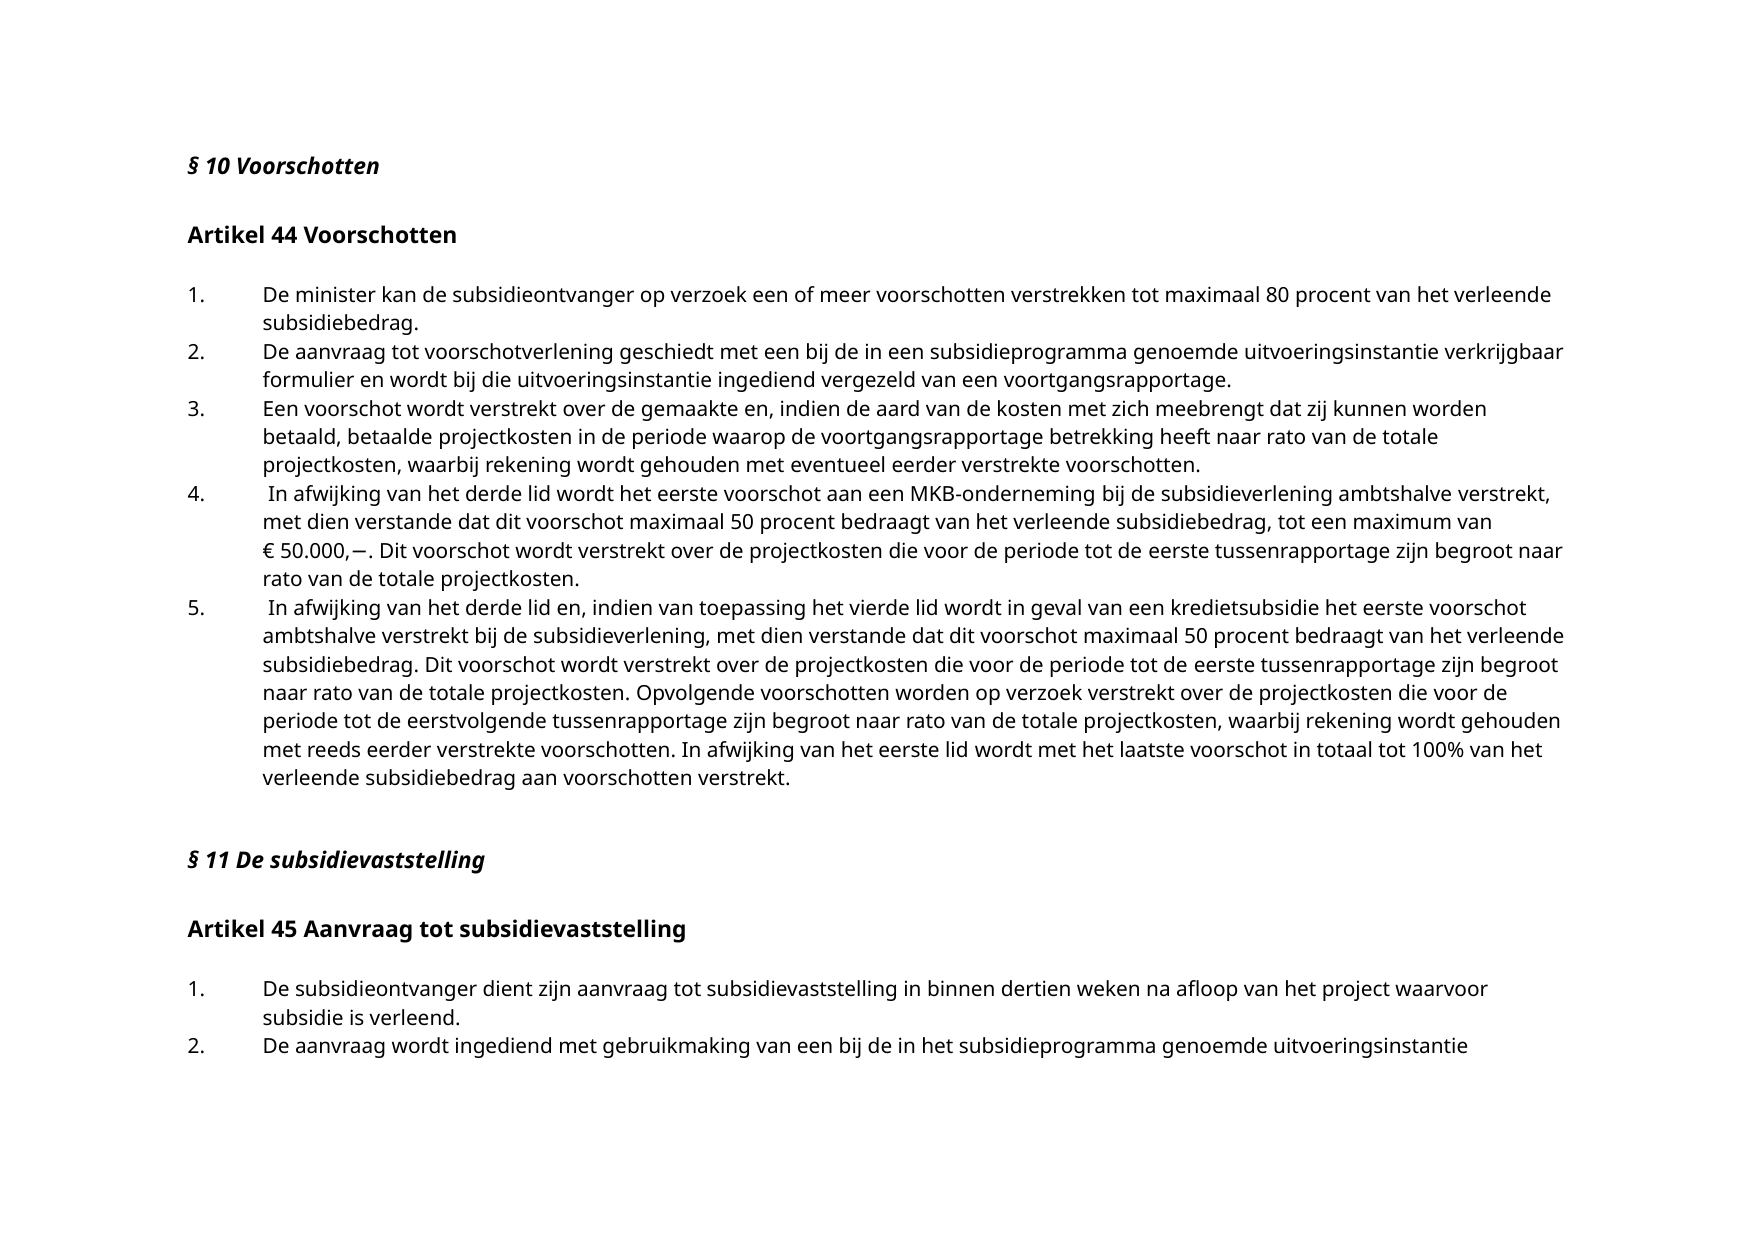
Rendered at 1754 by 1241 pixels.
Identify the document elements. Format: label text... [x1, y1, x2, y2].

list De minister kan de subsidieontvanger op verzoek een of meer voorschotten verstrekken tot maximaal 80 procent van het verleende subsidiebedrag. [187, 280, 1566, 337]
list Een voorschot wordt verstrekt over de gemaakte en, indien de aard van de kosten met zich meebrengt dat zij kunnen worden betaald, betaalde projectkosten in de periode waarop de voortgangsrapportage betrekking heeft naar rato van de totale projectkosten, waarbij rekening wordt gehouden met eventueel eerder verstrekte voorschotten. [187, 394, 1566, 479]
subtitle Artikel 44 Voorschotten [187, 219, 1566, 250]
list In afwijking van het derde lid wordt het eerste voorschot aan een MKB-onderneming bij de subsidieverlening ambtshalve verstrekt, met dien verstande dat dit voorschot maximaal 50 procent bedraagt van het verleende subsidiebedrag, tot een maximum van € 50.000,−. Dit voorschot wordt verstrekt over de projectkosten die voor de periode tot de eerste tussenrapportage zijn begroot naar rato van de totale projectkosten. [187, 479, 1566, 593]
subtitle Artikel 45 Aanvraag tot subsidievaststelling [187, 913, 1566, 944]
list In afwijking van het derde lid en, indien van toepassing het vierde lid wordt in geval van een kredietsubsidie het eerste voorschot ambtshalve verstrekt bij de subsidieverlening, met dien verstande dat dit voorschot maximaal 50 procent bedraagt van het verleende subsidiebedrag. Dit voorschot wordt verstrekt over de projectkosten die voor de periode tot de eerste tussenrapportage zijn begroot naar rato van de totale projectkosten. Opvolgende voorschotten worden op verzoek verstrekt over de projectkosten die voor de periode tot de eerstvolgende tussenrapportage zijn begroot naar rato van de totale projectkosten, waarbij rekening wordt gehouden met reeds eerder verstrekte voorschotten. In afwijking van het eerste lid wordt met het laatste voorschot in totaal tot 100% van het verleende subsidiebedrag aan voorschotten verstrekt. [187, 593, 1566, 792]
list De subsidieontvanger dient zijn aanvraag tot subsidievaststelling in binnen dertien weken na afloop van het project waarvoor subsidie is verleend. [187, 974, 1566, 1031]
list De aanvraag wordt ingediend met gebruikmaking van een bij de in het subsidieprogramma genoemde uitvoeringsinstantie [187, 1031, 1566, 1060]
subtitle § 10 Voorschotten [187, 150, 1566, 181]
list De aanvraag tot voorschotverlening geschiedt met een bij de in een subsidieprogramma genoemde uitvoeringsinstantie verkrijgbaar formulier en wordt bij die uitvoeringsinstantie ingediend vergezeld van een voortgangsrapportage. [187, 337, 1566, 394]
subtitle § 11 De subsidievaststelling [187, 844, 1566, 876]
